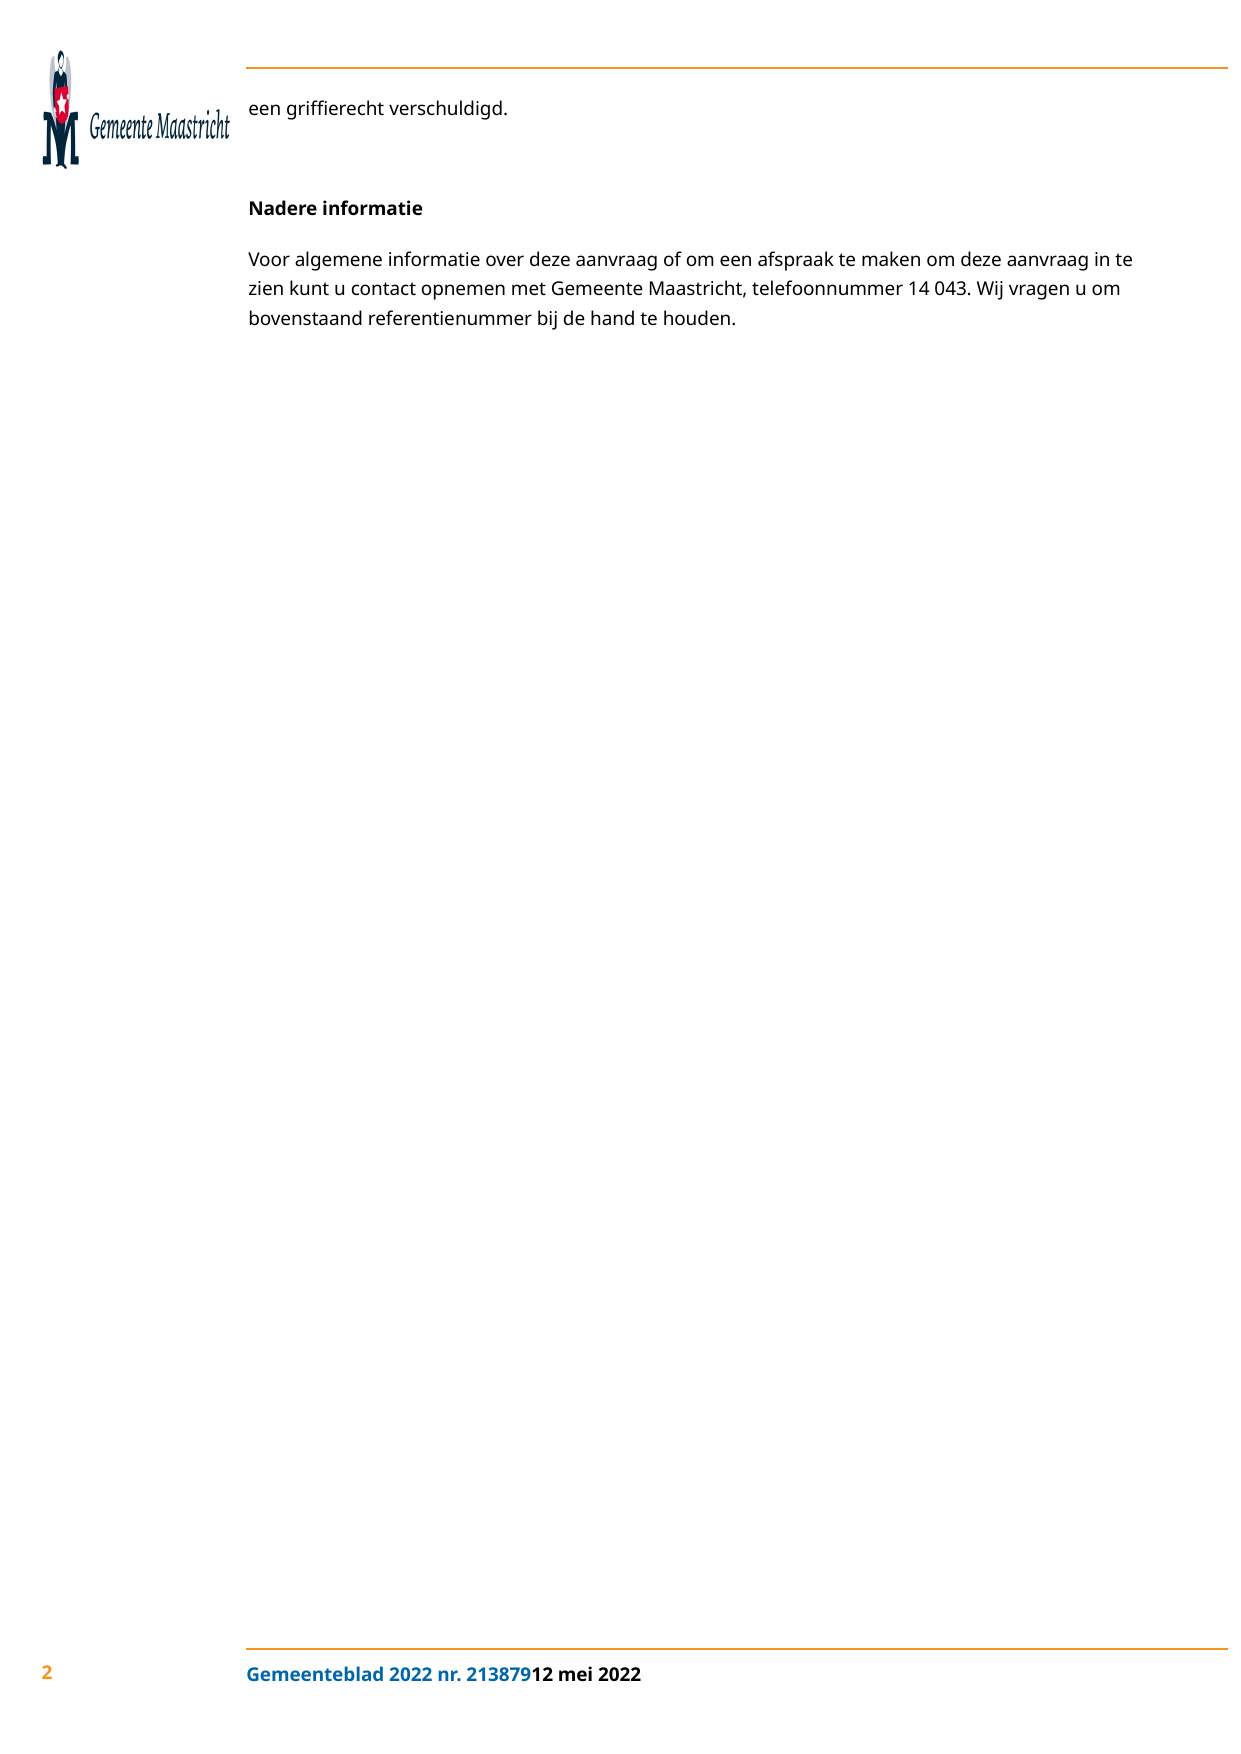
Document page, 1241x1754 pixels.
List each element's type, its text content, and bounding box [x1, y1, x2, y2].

text een griffierecht verschuldigd. [248, 95, 1152, 121]
text Voor algemene informatie over deze aanvraag of om een afspraak te maken om deze aanvraag in te zien kunt u contact opnemen met Gemeente Maastricht, telefoonnummer 14 043. Wij vragen u om bovenstaand referentienummer bij de hand te houden. [248, 246, 1152, 331]
text Nadere informatie [248, 196, 1152, 221]
picture [41, 47, 231, 172]
